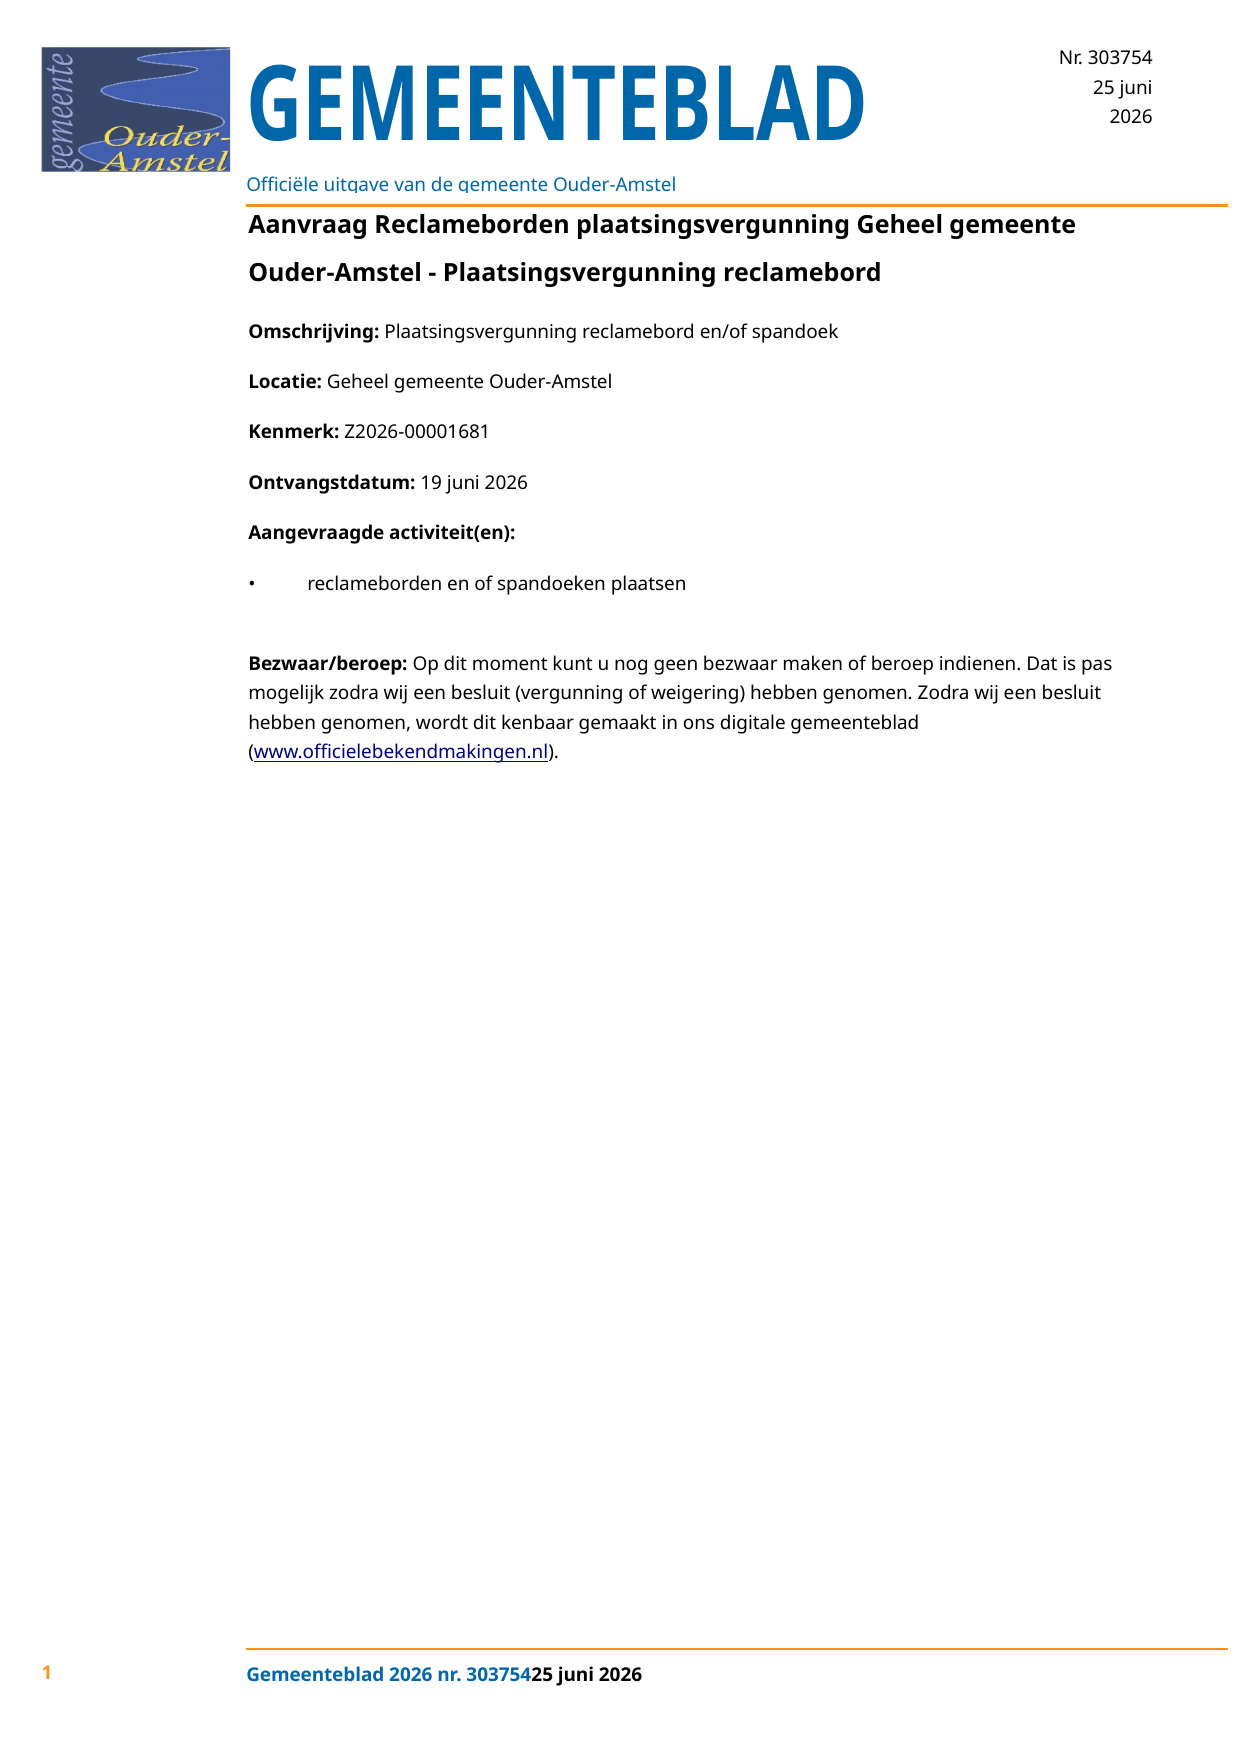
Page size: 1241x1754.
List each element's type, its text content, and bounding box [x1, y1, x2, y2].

text Omschrijving: Plaatsingsvergunning reclamebord en/of spandoek [248, 318, 1152, 344]
text Ontvangstdatum: 19 juni 2026 [248, 469, 1152, 495]
text Aanvraag Reclameborden plaatsingsvergunning Geheel gemeente Ouder-Amstel - Plaatsingsvergunning reclamebord [248, 207, 1152, 288]
text Aangevraagde activiteit(en): [248, 519, 1152, 545]
text Locatie: Geheel gemeente Ouder-Amstel [248, 368, 1152, 394]
list reclameborden en of spandoeken plaatsen [248, 570, 1152, 596]
text Kenmerk: Z2026-00001681 [248, 419, 1152, 444]
text Bezwaar/beroep: Op dit moment kunt u nog geen bezwaar maken of beroep indienen. Dat is pas mogelijk zodra wij een besluit (vergunning of weigering) hebben genomen. Zodra wij een besluit hebben genomen, wordt dit kenbaar gemaakt in ons digitale gemeenteblad (www.officielebekendmakingen.nl). [248, 650, 1152, 764]
picture [41, 47, 231, 172]
